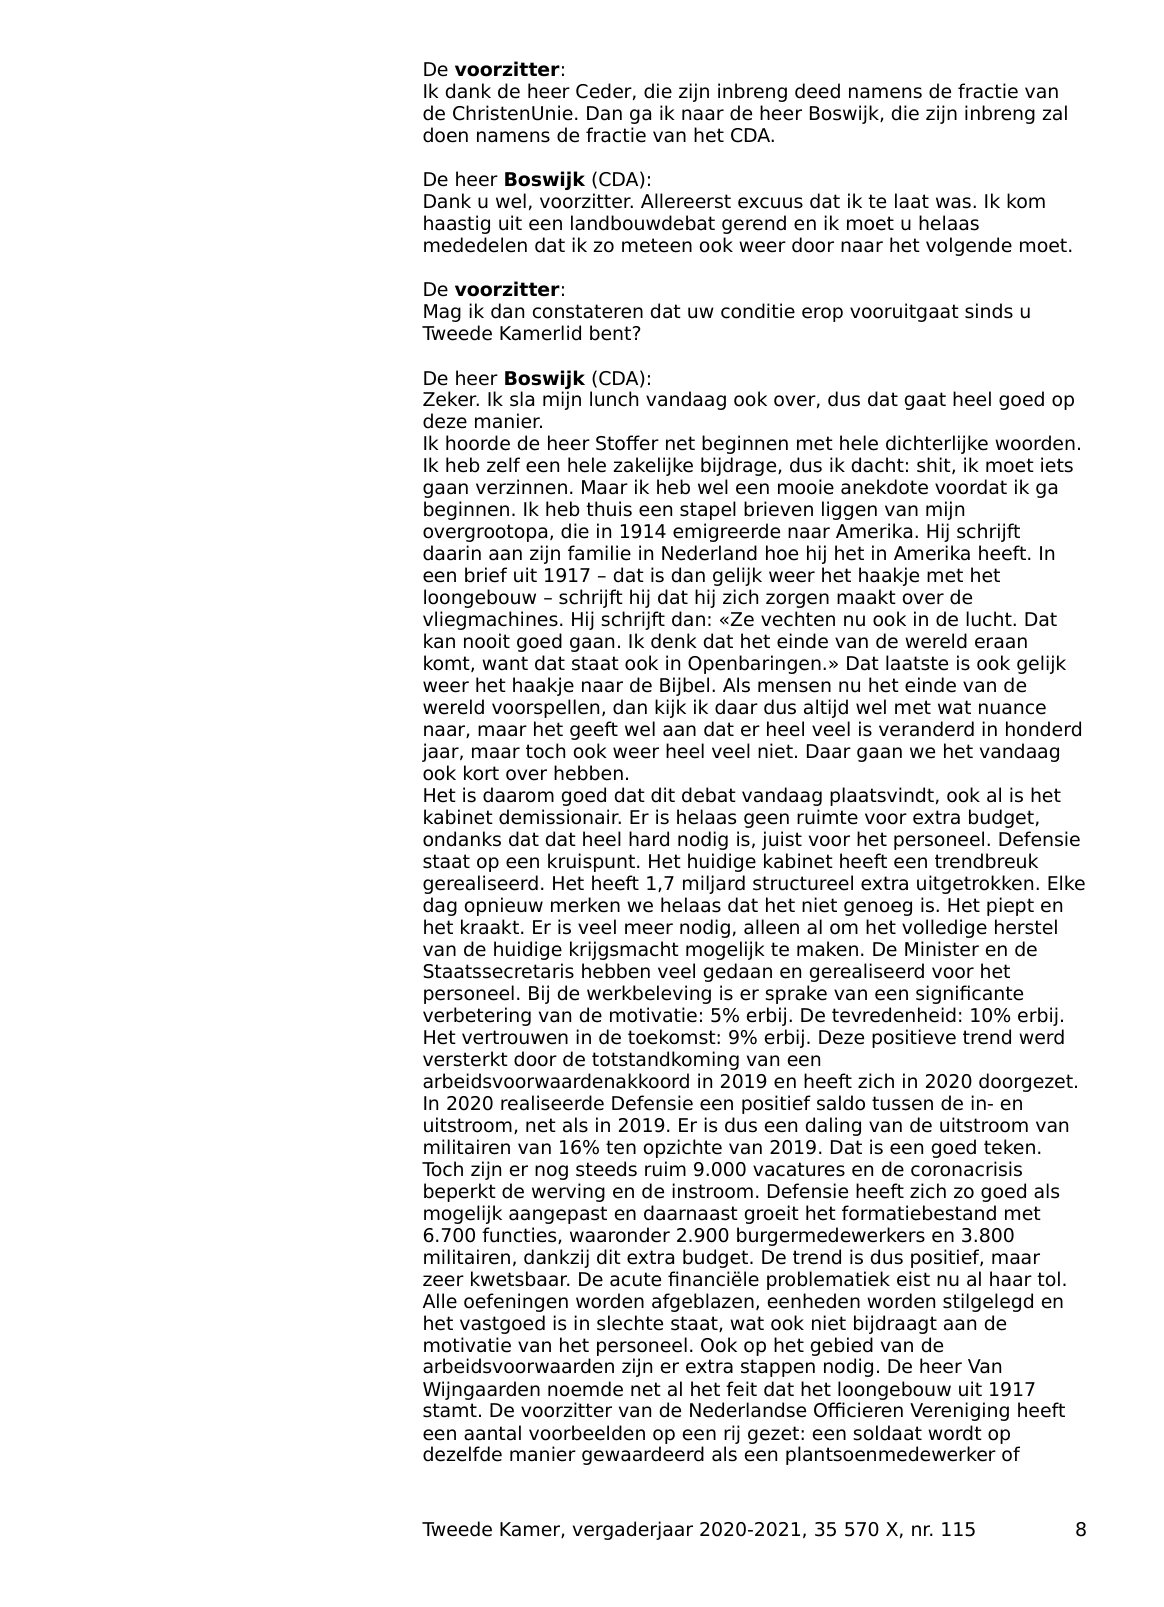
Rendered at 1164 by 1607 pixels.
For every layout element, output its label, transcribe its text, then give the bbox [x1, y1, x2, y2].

text Zeker. Ik sla mijn lunch vandaag ook over, dus dat gaat heel goed op deze manier. [422, 389, 1087, 433]
text De heer Boswijk (CDA): [422, 367, 1087, 389]
text Ik dank de heer Ceder, die zijn inbreng deed namens de fractie van de ChristenUnie. Dan ga ik naar de heer Boswijk, die zijn inbreng zal doen namens de fractie van het CDA. [422, 81, 1087, 147]
text In 2020 realiseerde Defensie een positief saldo tussen de in- en uitstroom, net als in 2019. Er is dus een daling van de uitstroom van militairen van 16% ten opzichte van 2019. Dat is een goed teken. Toch zijn er nog steeds ruim 9.000 vacatures en de coronacrisis beperkt de werving en de instroom. Defensie heeft zich zo goed als mogelijk aangepast en daarnaast groeit het formatiebestand met 6.700 functies, waaronder 2.900 burgermedewerkers en 3.800 militairen, dankzij dit extra budget. De trend is dus positief, maar zeer kwetsbaar. De acute financiële problematiek eist nu al haar tol. Alle oefeningen worden afgeblazen, eenheden worden stilgelegd en het vastgoed is in slechte staat, wat ook niet bijdraagt aan de motivatie van het personeel. Ook op het gebied van de arbeidsvoorwaarden zijn er extra stappen nodig. De heer Van Wijngaarden noemde net al het feit dat het loongebouw uit 1917 stamt. De voorzitter van de Nederlandse Officieren Vereniging heeft een aantal voorbeelden op een rij gezet: een soldaat wordt op dezelfde manier gewaardeerd als een plantsoenmedewerker of [422, 1093, 1087, 1466]
text De heer Boswijk (CDA): [422, 169, 1087, 191]
text Ik hoorde de heer Stoffer net beginnen met hele dichterlijke woorden. Ik heb zelf een hele zakelijke bijdrage, dus ik dacht: shit, ik moet iets gaan verzinnen. Maar ik heb wel een mooie anekdote voordat ik ga beginnen. Ik heb thuis een stapel brieven liggen van mijn overgrootopa, die in 1914 emigreerde naar Amerika. Hij schrijft daarin aan zijn familie in Nederland hoe hij het in Amerika heeft. In een brief uit 1917 – dat is dan gelijk weer het haakje met het loongebouw – schrijft hij dat hij zich zorgen maakt over de vliegmachines. Hij schrijft dan: «Ze vechten nu ook in de lucht. Dat kan nooit goed gaan. Ik denk dat het einde van de wereld eraan komt, want dat staat ook in Openbaringen.» Dat laatste is ook gelijk weer het haakje naar de Bijbel. Als mensen nu het einde van de wereld voorspellen, dan kijk ik daar dus altijd wel met wat nuance naar, maar het geeft wel aan dat er heel veel is veranderd in honderd jaar, maar toch ook weer heel veel niet. Daar gaan we het vandaag ook kort over hebben. [422, 433, 1087, 785]
text De voorzitter: [422, 59, 1087, 81]
text De voorzitter: [422, 279, 1087, 301]
text Het is daarom goed dat dit debat vandaag plaatsvindt, ook al is het kabinet demissionair. Er is helaas geen ruimte voor extra budget, ondanks dat dat heel hard nodig is, juist voor het personeel. Defensie staat op een kruispunt. Het huidige kabinet heeft een trendbreuk gerealiseerd. Het heeft 1,7 miljard structureel extra uitgetrokken. Elke dag opnieuw merken we helaas dat het niet genoeg is. Het piept en het kraakt. Er is veel meer nodig, alleen al om het volledige herstel van de huidige krijgsmacht mogelijk te maken. De Minister en de Staatssecretaris hebben veel gedaan en gerealiseerd voor het personeel. Bij de werkbeleving is er sprake van een significante verbetering van de motivatie: 5% erbij. De tevredenheid: 10% erbij. Het vertrouwen in de toekomst: 9% erbij. Deze positieve trend werd versterkt door de totstandkoming van een arbeidsvoorwaardenakkoord in 2019 en heeft zich in 2020 doorgezet. [422, 785, 1087, 1093]
text Dank u wel, voorzitter. Allereerst excuus dat ik te laat was. Ik kom haastig uit een landbouwdebat gerend en ik moet u helaas mededelen dat ik zo meteen ook weer door naar het volgende moet. [422, 191, 1087, 257]
text Mag ik dan constateren dat uw conditie erop vooruitgaat sinds u Tweede Kamerlid bent? [422, 301, 1087, 345]
